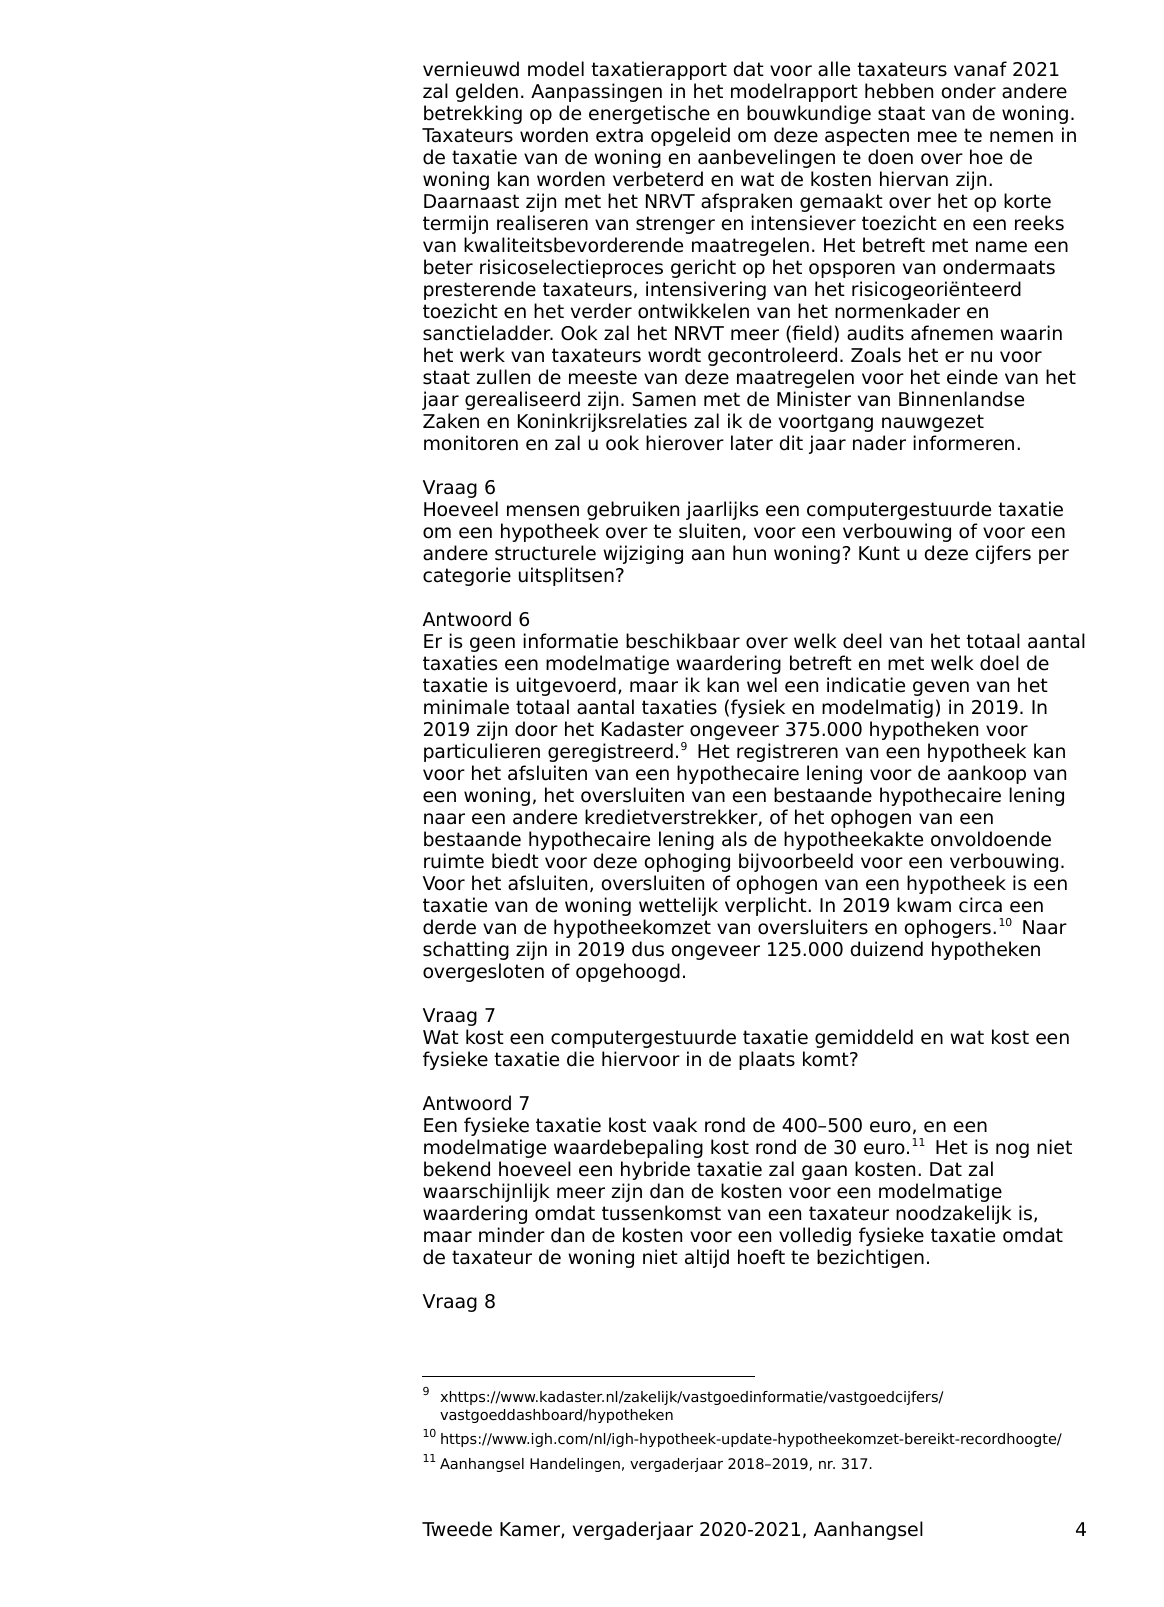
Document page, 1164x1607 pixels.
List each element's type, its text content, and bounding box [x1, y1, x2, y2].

text vernieuwd model taxatierapport dat voor alle taxateurs vanaf 2021 zal gelden. Aanpassingen in het modelrapport hebben onder andere betrekking op de energetische en bouwkundige staat van de woning. Taxateurs worden extra opgeleid om deze aspecten mee te nemen in de taxatie van de woning en aanbevelingen te doen over hoe de woning kan worden verbeterd en wat de kosten hiervan zijn. Daarnaast zijn met het NRVT afspraken gemaakt over het op korte termijn realiseren van strenger en intensiever toezicht en een reeks van kwaliteitsbevorderende maatregelen. Het betreft met name een beter risicoselectieproces gericht op het opsporen van ondermaats presterende taxateurs, intensivering van het risicogeoriënteerd toezicht en het verder ontwikkelen van het normenkader en sanctieladder. Ook zal het NRVT meer (field) audits afnemen waarin het werk van taxateurs wordt gecontroleerd. Zoals het er nu voor staat zullen de meeste van deze maatregelen voor het einde van het jaar gerealiseerd zijn. Samen met de Minister van Binnenlandse Zaken en Koninkrijksrelaties zal ik de voortgang nauwgezet monitoren en zal u ook hierover later dit jaar nader informeren. [422, 59, 1087, 455]
text https://www.igh.com/nl/igh-hypotheek-update-hypotheekomzet-bereikt-recordhoogte/ [422, 1427, 1087, 1449]
text xhttps://www.kadaster.nl/zakelijk/vastgoedinformatie/vastgoedcijfers/vastgoeddashboard/hypotheken [422, 1385, 1087, 1424]
text Vraag 8 [422, 1291, 1087, 1313]
text Wat kost een computergestuurde taxatie gemiddeld en wat kost een fysieke taxatie die hiervoor in de plaats komt? [422, 1027, 1087, 1071]
text Antwoord 6 [422, 609, 1087, 631]
text Aanhangsel Handelingen, vergaderjaar 2018–2019, nr. 317. [422, 1452, 1087, 1474]
text Vraag 6 [422, 477, 1087, 499]
text Hoeveel mensen gebruiken jaarlijks een computergestuurde taxatie om een hypotheek over te sluiten, voor een verbouwing of voor een andere structurele wijziging aan hun woning? Kunt u deze cijfers per categorie uitsplitsen? [422, 499, 1087, 587]
text Antwoord 7 [422, 1093, 1087, 1115]
text Een fysieke taxatie kost vaak rond de 400–500 euro, en een modelmatige waardebepaling kost rond de 30 euro. Het is nog niet bekend hoeveel een hybride taxatie zal gaan kosten. Dat zal waarschijnlijk meer zijn dan de kosten voor een modelmatige waardering omdat tussenkomst van een taxateur noodzakelijk is, maar minder dan de kosten voor een volledig fysieke taxatie omdat de taxateur de woning niet altijd hoeft te bezichtigen. [422, 1115, 1087, 1269]
text Vraag 7 [422, 1005, 1087, 1027]
text Er is geen informatie beschikbaar over welk deel van het totaal aantal taxaties een modelmatige waardering betreft en met welk doel de taxatie is uitgevoerd, maar ik kan wel een indicatie geven van het minimale totaal aantal taxaties (fysiek en modelmatig) in 2019. In 2019 zijn door het Kadaster ongeveer 375.000 hypotheken voor particulieren geregistreerd. Het registreren van een hypotheek kan voor het afsluiten van een hypothecaire lening voor de aankoop van een woning, het oversluiten van een bestaande hypothecaire lening naar een andere kredietverstrekker, of het ophogen van een bestaande hypothecaire lening als de hypotheekakte onvoldoende ruimte biedt voor deze ophoging bijvoorbeeld voor een verbouwing. Voor het afsluiten, oversluiten of ophogen van een hypotheek is een taxatie van de woning wettelijk verplicht. In 2019 kwam circa een derde van de hypotheekomzet van oversluiters en ophogers. Naar schatting zijn in 2019 dus ongeveer 125.000 duizend hypotheken overgesloten of opgehoogd. [422, 631, 1087, 983]
